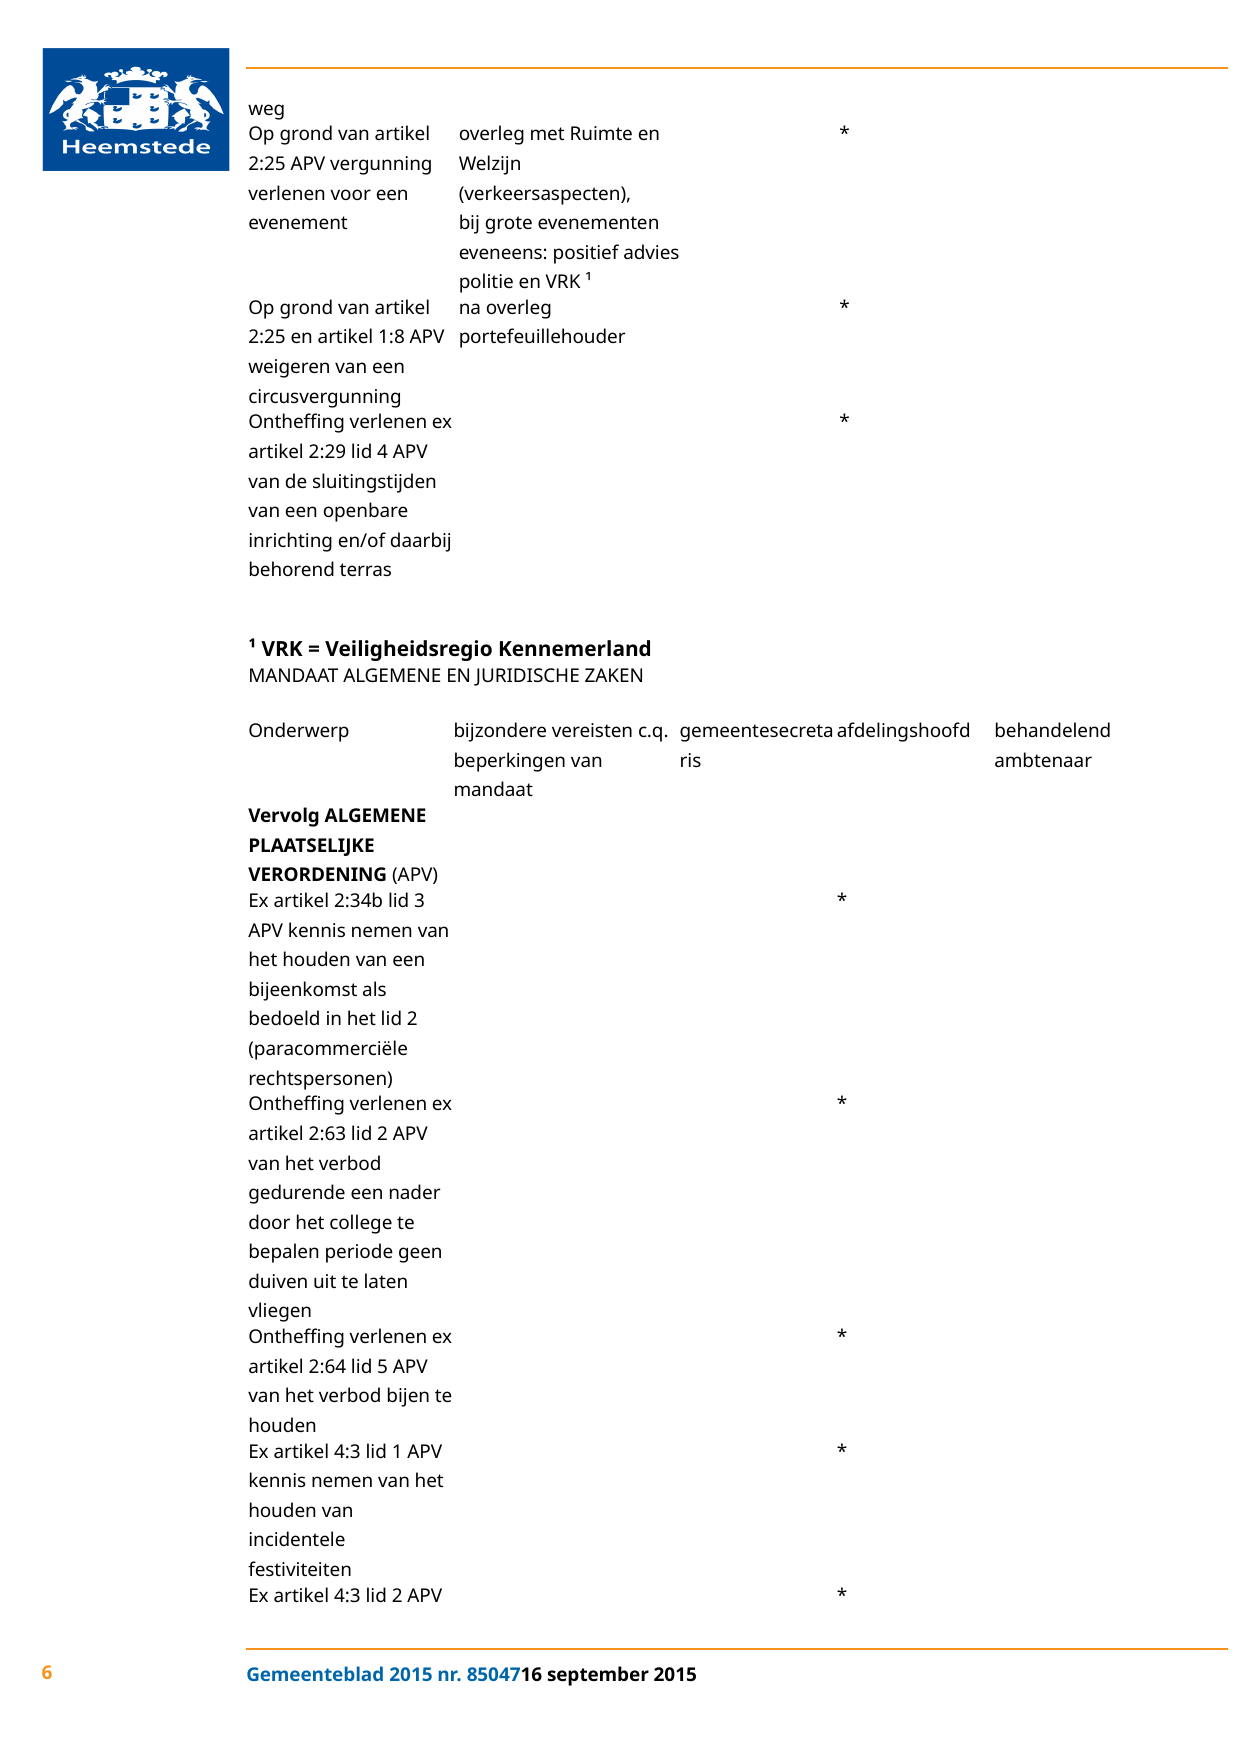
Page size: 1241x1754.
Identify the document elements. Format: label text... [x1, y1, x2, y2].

table_cell * [839, 121, 995, 294]
table_cell [679, 1582, 837, 1608]
table_header bijzondere vereisten c.q. beperkingen van mandaat [453, 718, 679, 802]
table_cell [459, 409, 683, 582]
table_header gemeentesecretaris [679, 718, 837, 802]
table_cell * [839, 409, 995, 582]
table_header behandelend ambtenaar [994, 718, 1152, 802]
table_cell Ontheffing verlenen ex artikel 2:29 lid 4 APV van de sluitingstijden van een openbare inrichting en/of daarbij behorend terras [248, 409, 458, 582]
table_cell [683, 409, 839, 582]
table_cell [453, 1438, 679, 1582]
table_cell * [839, 294, 995, 409]
table_cell * [837, 1091, 994, 1323]
table_header afdelingshoofd [837, 718, 994, 802]
table_cell [995, 95, 1152, 121]
table_cell [994, 1091, 1152, 1323]
table_cell [994, 1438, 1152, 1582]
table_cell * [837, 1323, 994, 1438]
table_cell [459, 95, 683, 121]
text MANDAAT ALGEMENE EN JURIDISCHE ZAKEN [248, 662, 1152, 688]
table_cell [453, 803, 679, 887]
table_cell [679, 1091, 837, 1323]
table_cell * [837, 1582, 994, 1608]
table_cell weg [248, 95, 458, 121]
table_cell [453, 1323, 679, 1438]
table_cell Vervolg ALGEMENE PLAATSELIJKE VERORDENING (APV) [248, 803, 453, 887]
table_cell na overleg portefeuillehouder [459, 294, 683, 409]
table_cell [453, 1582, 679, 1608]
table_cell [683, 294, 839, 409]
table_cell Op grond van artikel 2:25 APV vergunning verlenen voor een evenement [248, 121, 458, 294]
table_cell Op grond van artikel 2:25 en artikel 1:8 APV weigeren van een circusvergunning [248, 294, 458, 409]
table_cell [679, 803, 837, 887]
table_cell Ex artikel 2:34b lid 3 APV kennis nemen van het houden van een bijeenkomst als bedoeld in het lid 2 (paracommerciële rechtspersonen) [248, 887, 453, 1091]
table_cell [679, 1323, 837, 1438]
table_cell [453, 1091, 679, 1323]
table_cell overleg met Ruimte en Welzijn (verkeersaspecten), bij grote evenementen eveneens: positief advies politie en VRK ¹ [459, 121, 683, 294]
picture [41, 47, 231, 172]
table_cell [679, 887, 837, 1091]
table_cell [994, 1582, 1152, 1608]
table_cell * [837, 1438, 994, 1582]
table_cell [995, 294, 1152, 409]
table_cell Ontheffing verlenen ex artikel 2:63 lid 2 APV van het verbod gedurende een nader door het college te bepalen periode geen duiven uit te laten vliegen [248, 1091, 453, 1323]
table_cell [994, 803, 1152, 887]
table_cell [837, 803, 994, 887]
table_cell [995, 409, 1152, 582]
table_cell [683, 95, 839, 121]
table_cell Ex artikel 4:3 lid 1 APV kennis nemen van het houden van incidentele festiviteiten [248, 1438, 453, 1582]
table_cell [995, 121, 1152, 294]
table_cell [453, 887, 679, 1091]
table_cell [994, 1323, 1152, 1438]
table_cell [683, 121, 839, 294]
table_cell Ex artikel 4:3 lid 2 APV [248, 1582, 453, 1608]
table_cell Ontheffing verlenen ex artikel 2:64 lid 5 APV van het verbod bijen te houden [248, 1323, 453, 1438]
table_cell [679, 1438, 837, 1582]
text ¹ VRK = Veiligheidsregio Kennemerland [248, 634, 1152, 662]
table_cell [839, 95, 995, 121]
table_cell * [837, 887, 994, 1091]
table_cell [994, 887, 1152, 1091]
table_header Onderwerp [248, 718, 453, 802]
